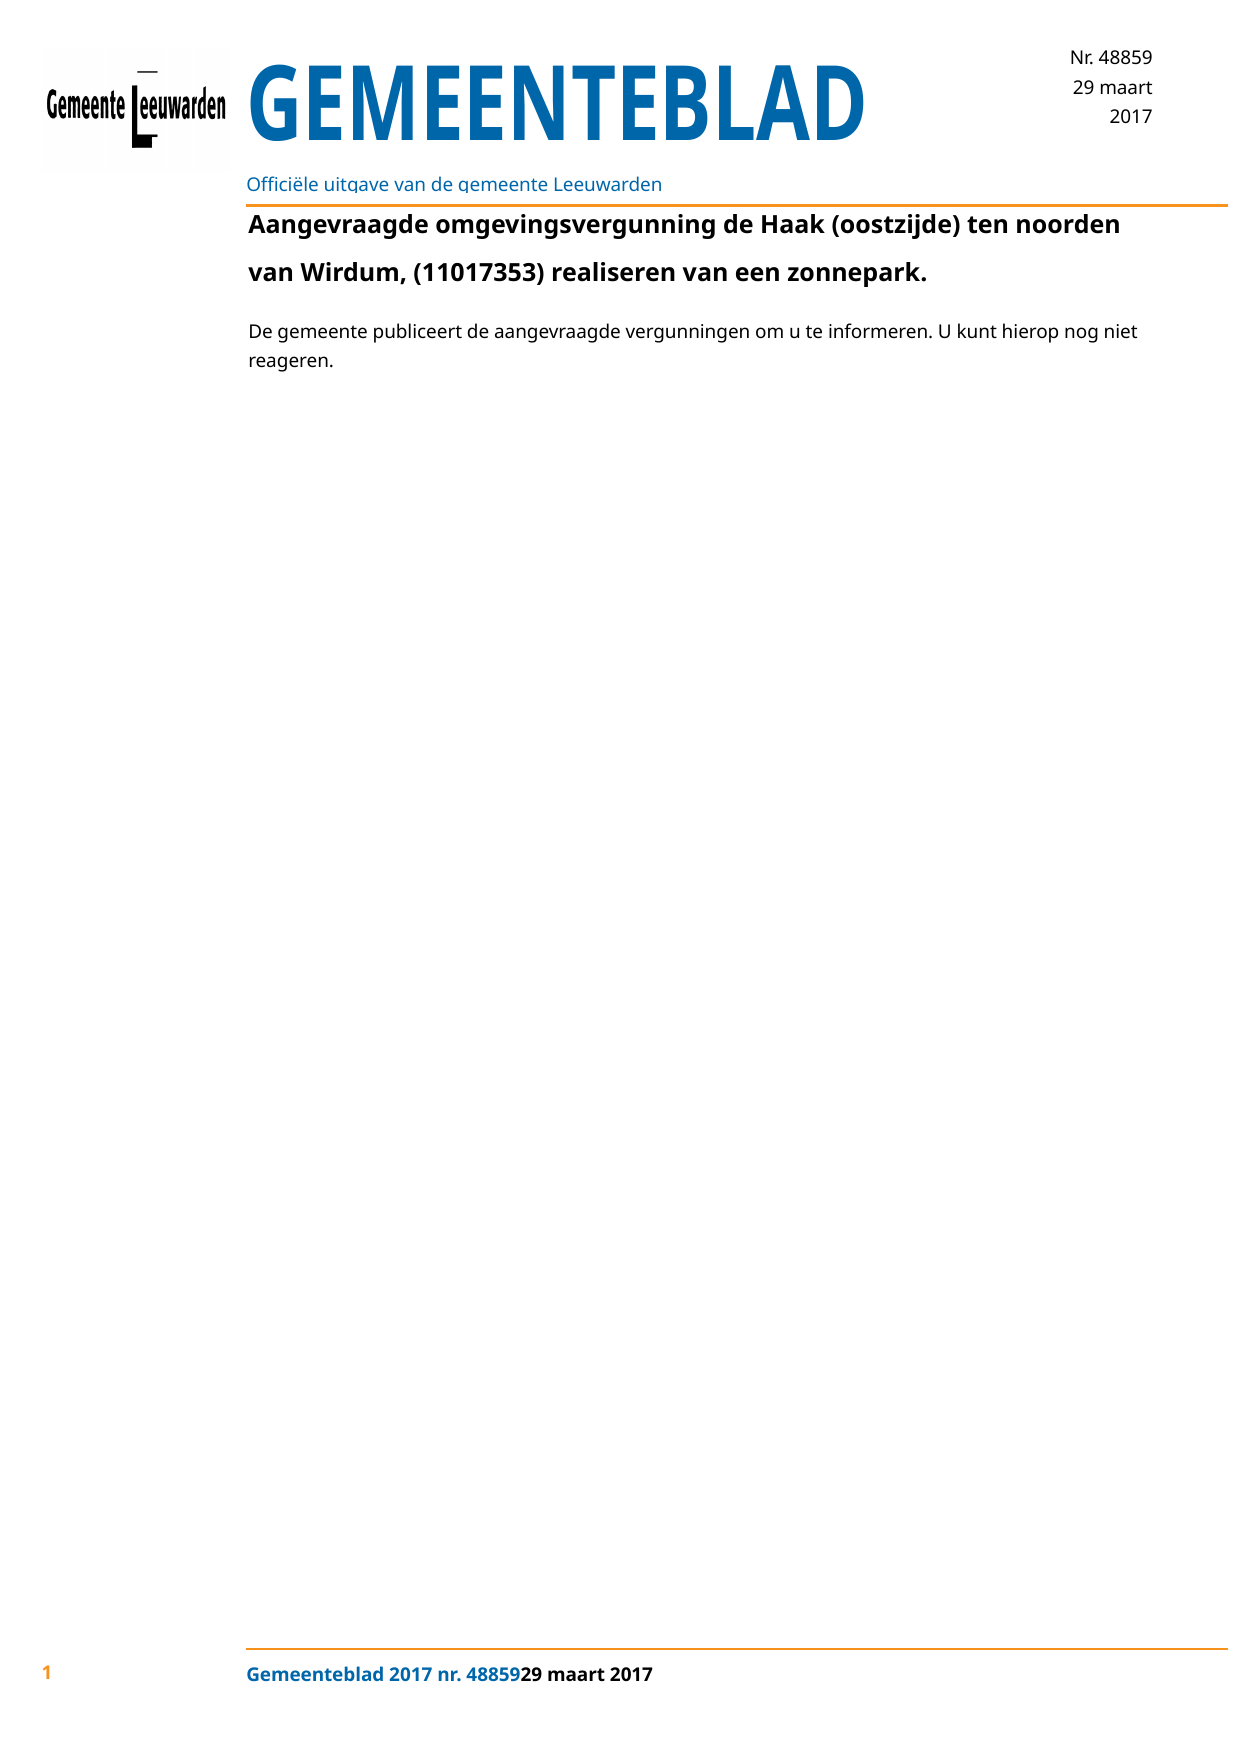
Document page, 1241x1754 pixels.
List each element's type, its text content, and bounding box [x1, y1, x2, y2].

picture [41, 47, 231, 172]
text De gemeente publiceert de aangevraagde vergunningen om u te informeren. U kunt hierop nog niet reageren. [248, 318, 1152, 373]
text Aangevraagde omgevingsvergunning de Haak (oostzijde) ten noorden van Wirdum, (11017353) realiseren van een zonnepark. [248, 207, 1152, 288]
